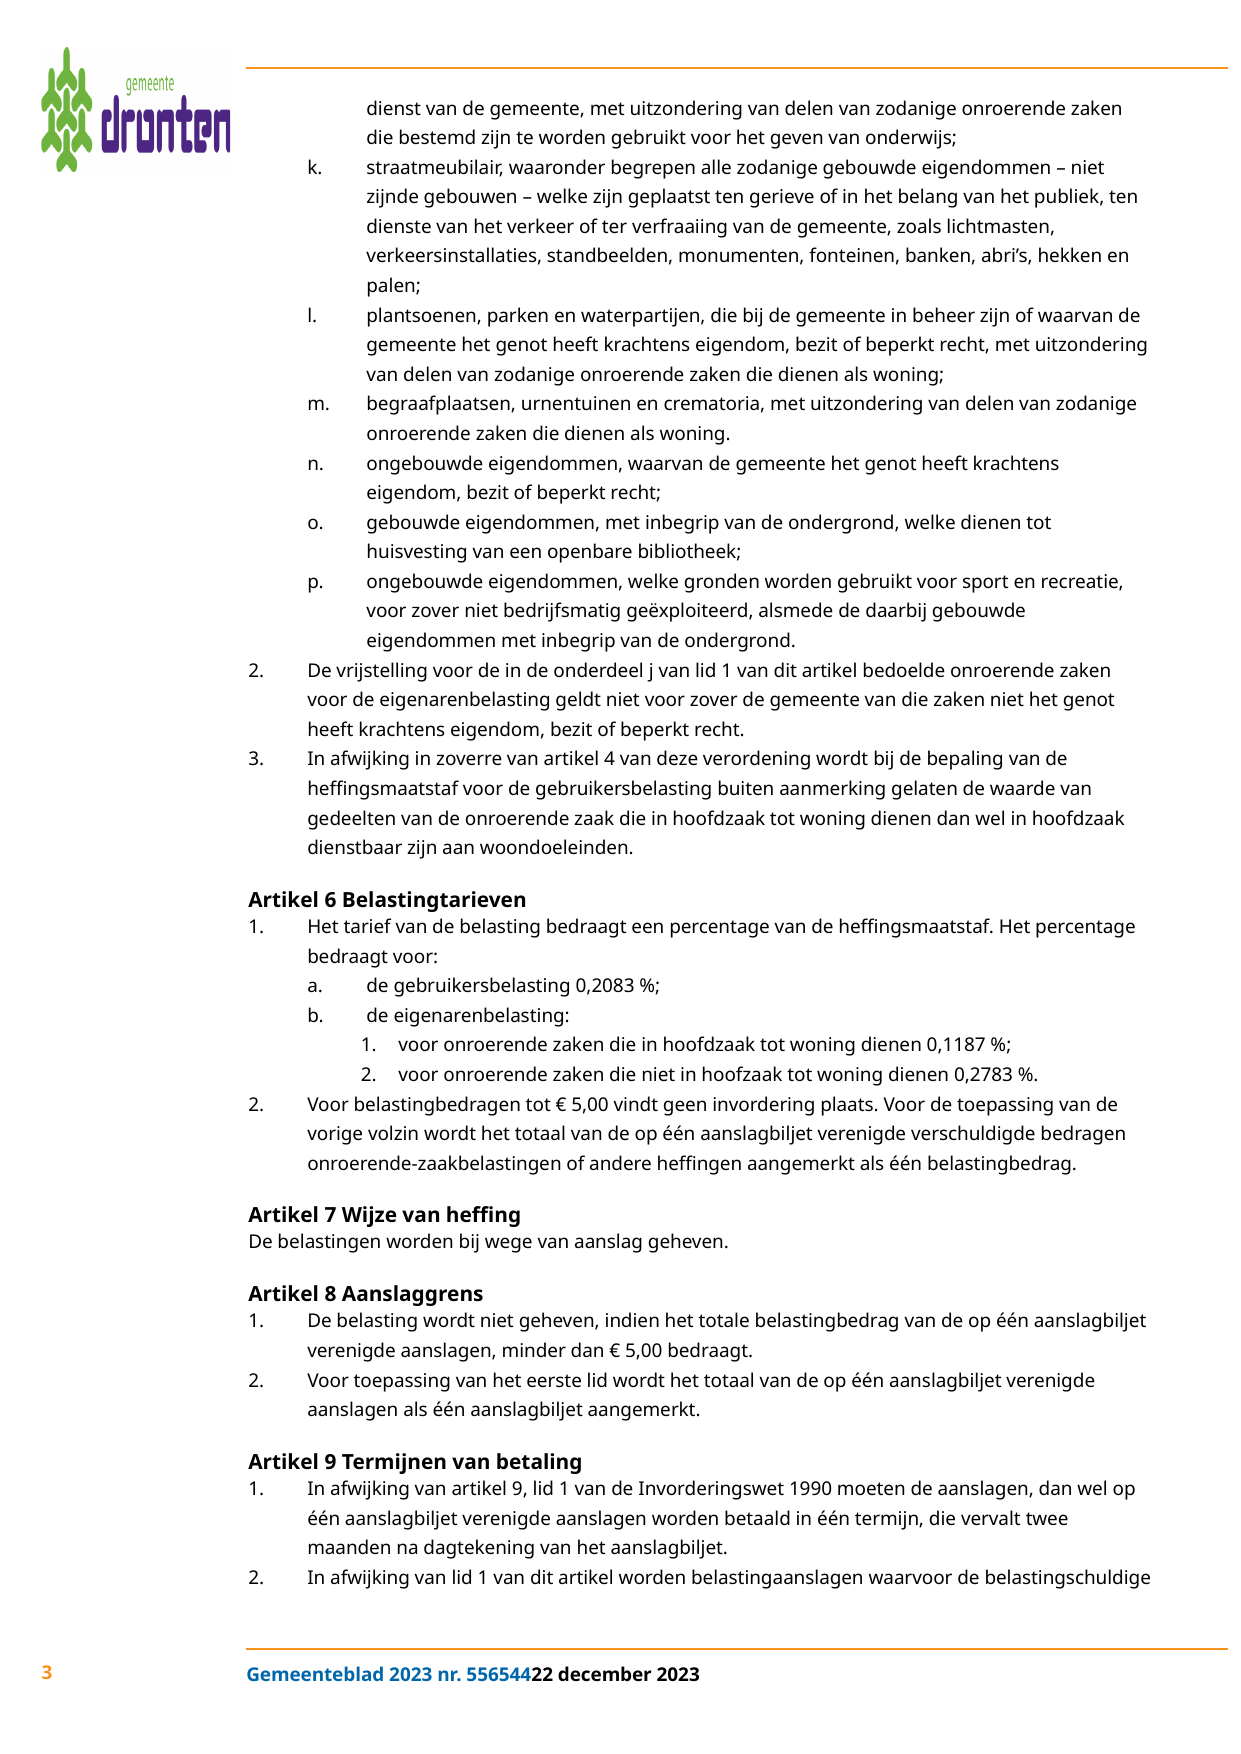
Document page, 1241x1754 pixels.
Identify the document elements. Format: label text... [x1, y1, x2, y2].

list ongebouwde eigendommen, waarvan de gemeente het genot heeft krachtens eigendom, bezit of beperkt recht; [307, 450, 1152, 505]
list voor onroerende zaken die in hoofdzaak tot woning dienen 0,1187 %; [361, 1032, 1152, 1057]
list In afwijking van lid 1 van dit artikel worden belastingaanslagen waarvoor de belastingschuldige [248, 1564, 1152, 1590]
list In afwijking in zoverre van artikel 4 van deze verordening wordt bij de bepaling van de heffingsmaatstaf voor de gebruikersbelasting buiten aanmerking gelaten de waarde van gedeelten van de onroerende zaak die in hoofdzaak tot woning dienen dan wel in hoofdzaak dienstbaar zijn aan woondoeleinden. [248, 746, 1152, 860]
list De vrijstelling voor de in de onderdeel j van lid 1 van dit artikel bedoelde onroerende zaken voor de eigenarenbelasting geldt niet voor zover de gemeente van die zaken niet het genot heeft krachtens eigendom, bezit of beperkt recht. [248, 657, 1152, 742]
list ongebouwde eigendommen, welke gronden worden gebruikt voor sport en recreatie, voor zover niet bedrijfsmatig geëxploiteerd, alsmede de daarbij gebouwde eigendommen met inbegrip van de ondergrond. [307, 568, 1152, 653]
list begraafplaatsen, urnentuinen en crematoria, met uitzondering van delen van zodanige onroerende zaken die dienen als woning. [307, 391, 1152, 446]
list dienst van de gemeente, met uitzondering van delen van zodanige onroerende zaken die bestemd zijn te worden gebruikt voor het geven van onderwijs; [307, 95, 1152, 150]
list straatmeubilair, waaronder begrepen alle zodanige gebouwde eigendommen – niet zijnde gebouwen – welke zijn geplaatst ten gerieve of in het belang van het publiek, ten dienste van het verkeer of ter verfraaiing van de gemeente, zoals lichtmasten, verkeersinstallaties, standbeelden, monumenten, fonteinen, banken, abri’s, hekken en palen; [307, 154, 1152, 298]
list De belasting wordt niet geheven, indien het totale belastingbedrag van de op één aanslagbiljet verenigde aanslagen, minder dan € 5,00 bedraagt. [248, 1308, 1152, 1363]
list In afwijking van artikel 9, lid 1 van de Invorderingswet 1990 moeten de aanslagen, dan wel op één aanslagbiljet verenigde aanslagen worden betaald in één termijn, die vervalt twee maanden na dagtekening van het aanslagbiljet. [248, 1475, 1152, 1560]
text Artikel 6 Belastingtarieven [248, 885, 1152, 913]
list de gebruikersbelasting 0,2083 %; [307, 972, 1152, 998]
list Voor belastingbedragen tot € 5,00 vindt geen invordering plaats. Voor de toepassing van de vorige volzin wordt het totaal van de op één aanslagbiljet verenigde verschuldigde bedragen onroerende-zaakbelastingen of andere heffingen aangemerkt als één belastingbedrag. [248, 1091, 1152, 1176]
list de eigenarenbelasting: [307, 1002, 1152, 1028]
list Het tarief van de belasting bedraagt een percentage van de heffingsmaatstaf. Het percentage bedraagt voor: [248, 913, 1152, 968]
text De belastingen worden bij wege van aanslag geheven. [248, 1229, 1152, 1254]
picture [41, 47, 231, 172]
list Voor toepassing van het eerste lid wordt het totaal van de op één aanslagbiljet verenigde aanslagen als één aanslagbiljet aangemerkt. [248, 1367, 1152, 1422]
list voor onroerende zaken die niet in hoofzaak tot woning dienen 0,2783 %. [361, 1061, 1152, 1087]
list gebouwde eigendommen, met inbegrip van de ondergrond, welke dienen tot huisvesting van een openbare bibliotheek; [307, 509, 1152, 564]
text Artikel 9 Termijnen van betaling [248, 1447, 1152, 1475]
text Artikel 8 Aanslaggrens [248, 1279, 1152, 1308]
list plantsoenen, parken en waterpartijen, die bij de gemeente in beheer zijn of waarvan de gemeente het genot heeft krachtens eigendom, bezit of beperkt recht, met uitzondering van delen van zodanige onroerende zaken die dienen als woning; [307, 302, 1152, 387]
text Artikel 7 Wijze van heffing [248, 1200, 1152, 1229]
